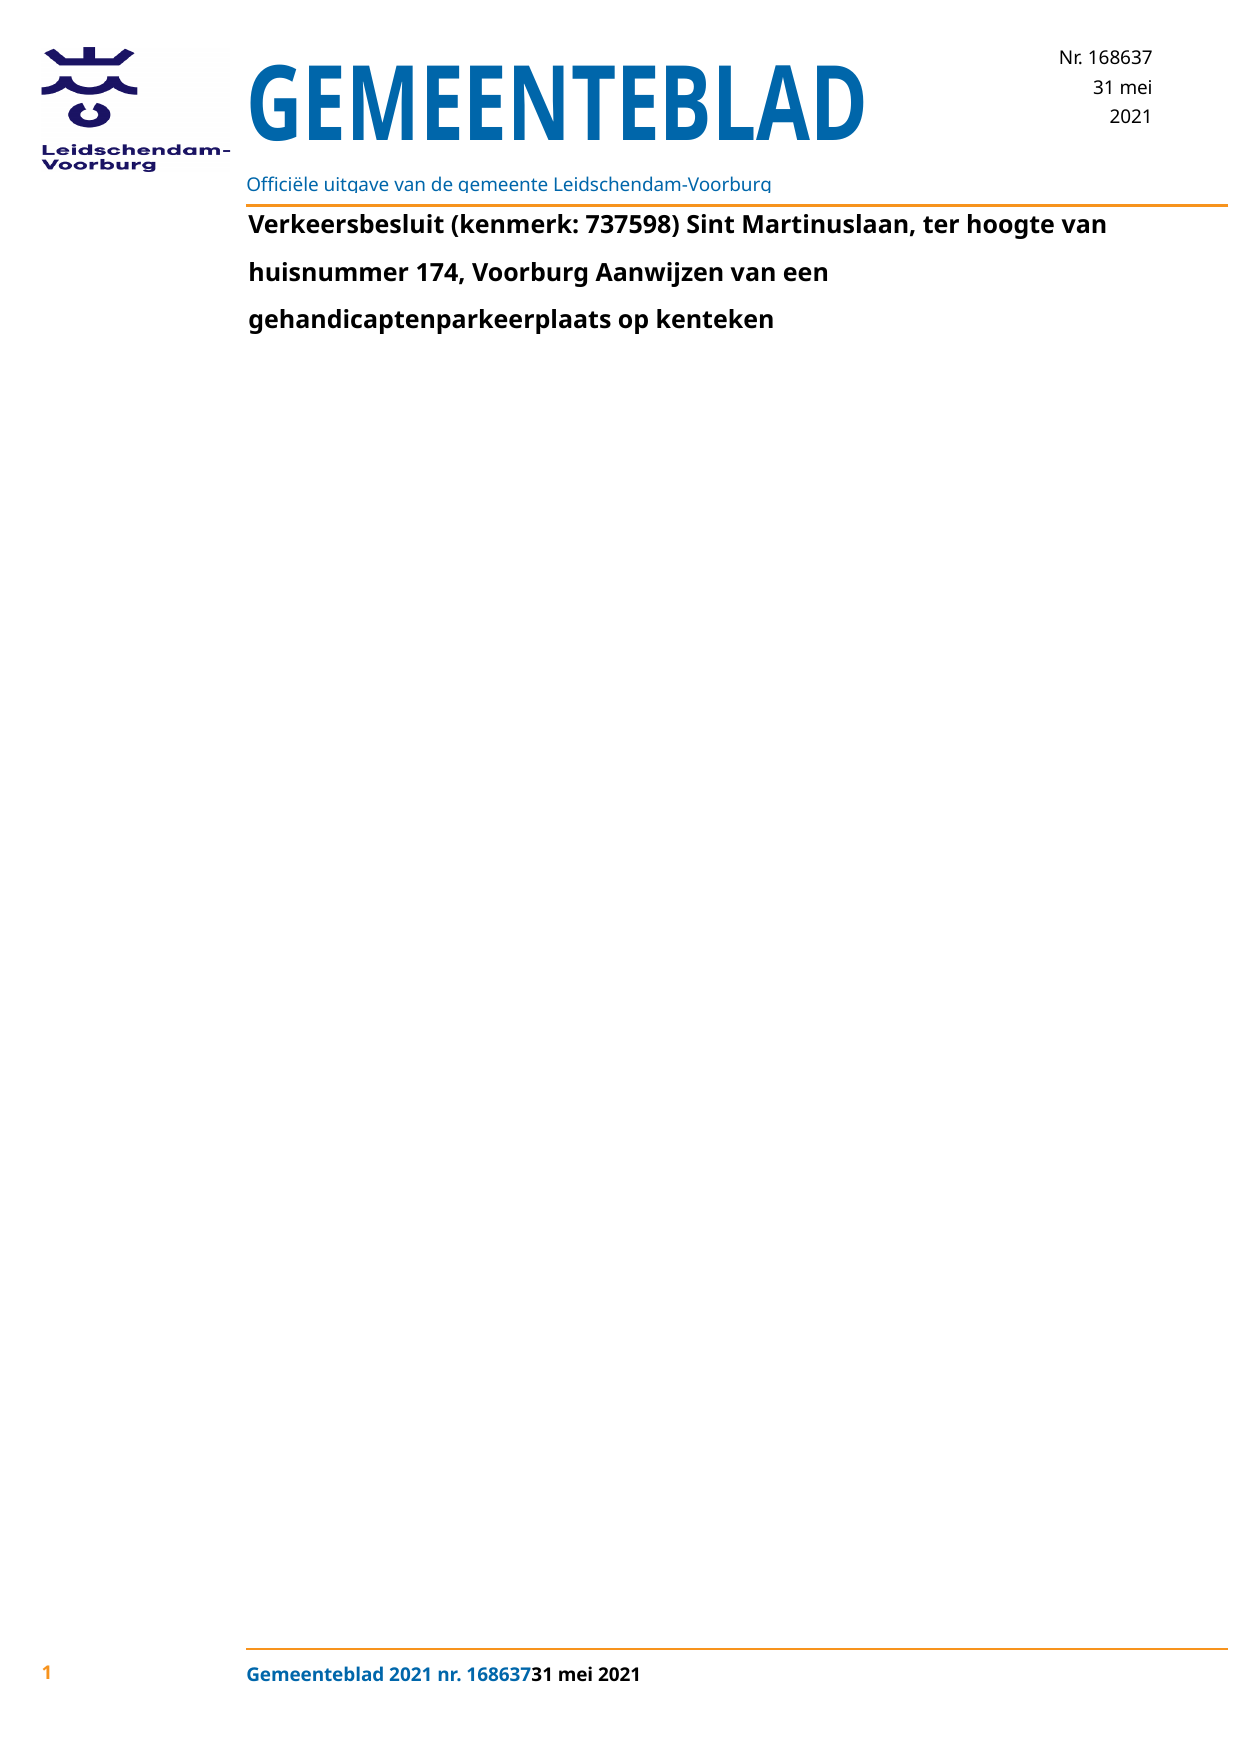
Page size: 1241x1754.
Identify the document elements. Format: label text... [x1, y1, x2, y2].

text Verkeersbesluit (kenmerk: 737598) Sint Martinuslaan, ter hoogte van huisnummer 174, Voorburg Aanwijzen van een gehandicaptenparkeerplaats op kenteken [248, 207, 1152, 336]
picture [41, 47, 231, 172]
